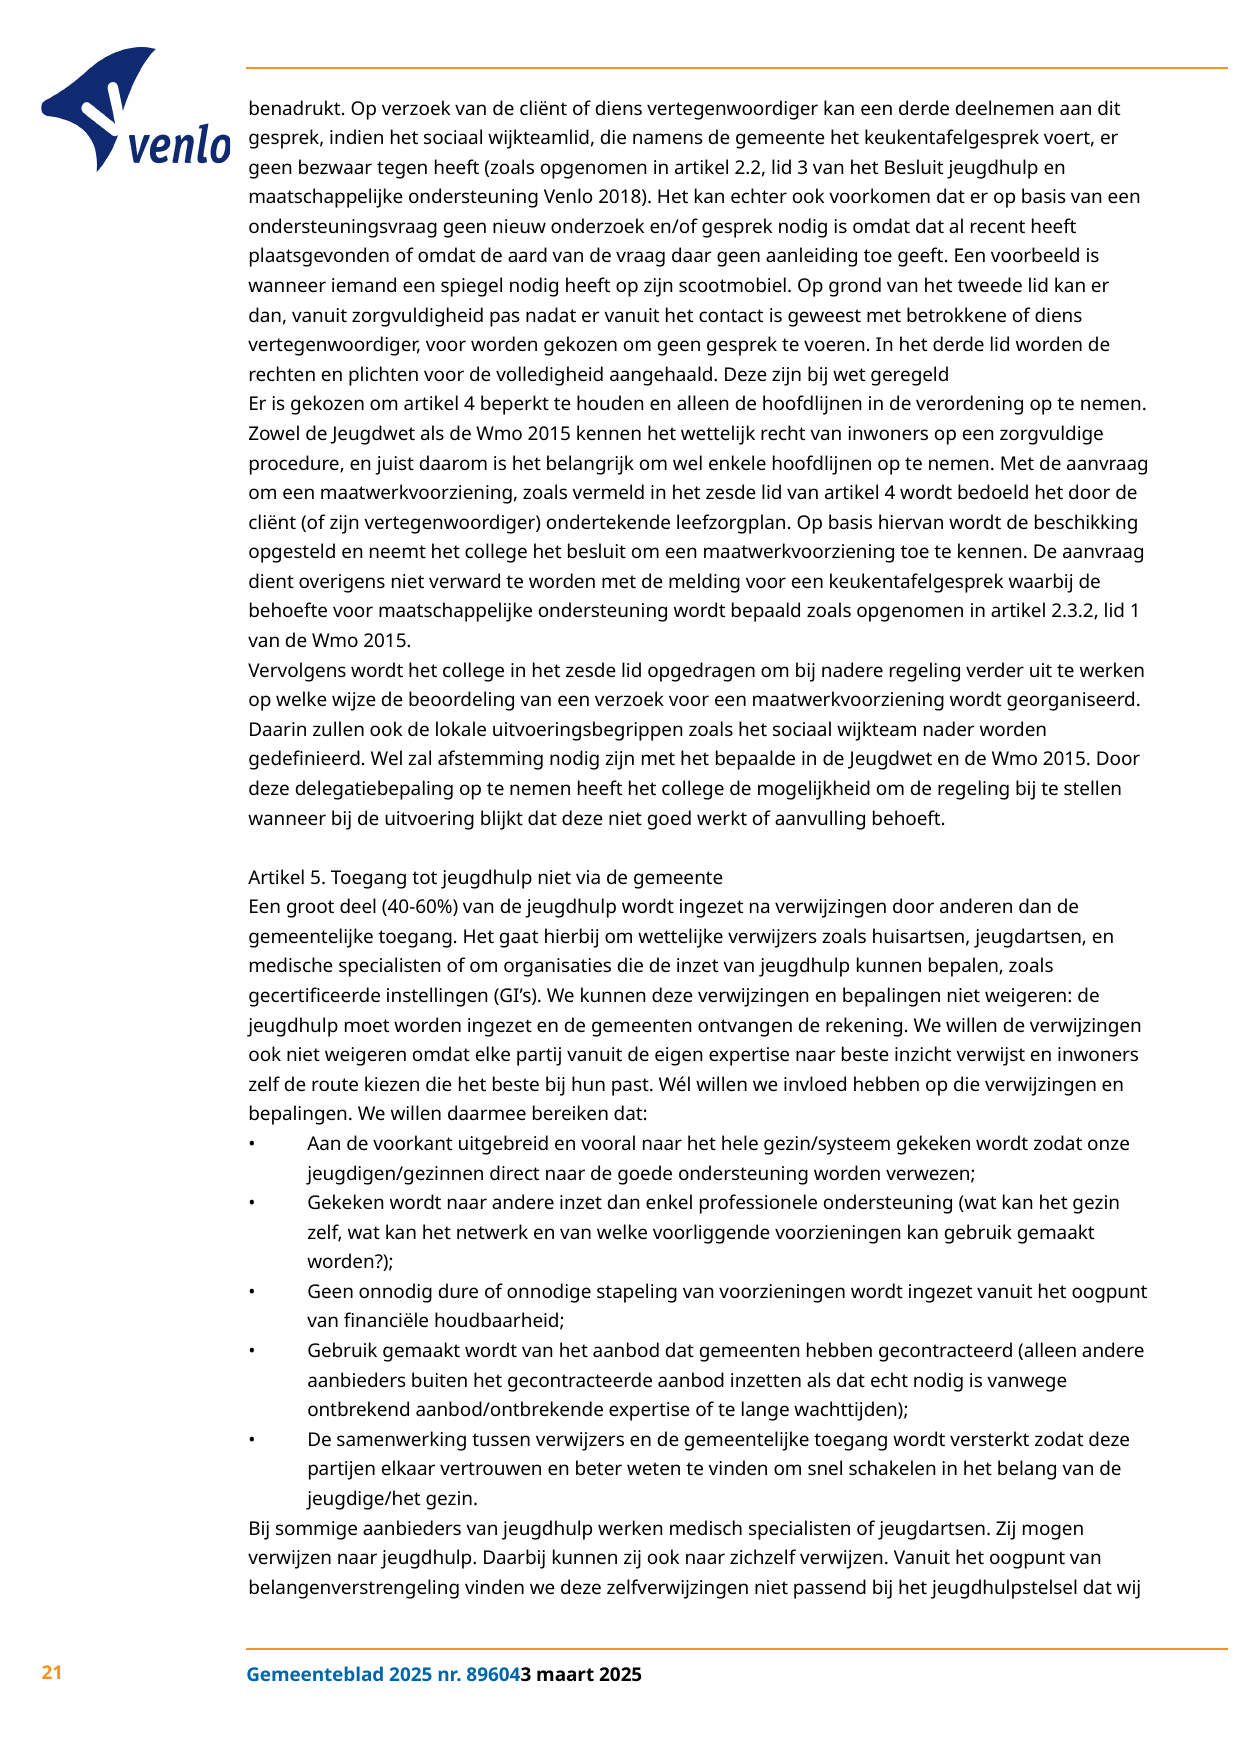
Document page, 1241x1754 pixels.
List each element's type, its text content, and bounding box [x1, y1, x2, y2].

text Een groot deel (40-60%) van de jeugdhulp wordt ingezet na verwijzingen door anderen dan de gemeentelijke toegang. Het gaat hierbij om wettelijke verwijzers zoals huisartsen, jeugdartsen, en medische specialisten of om organisaties die de inzet van jeugdhulp kunnen bepalen, zoals gecertificeerde instellingen (GI’s). We kunnen deze verwijzingen en bepalingen niet weigeren: de jeugdhulp moet worden ingezet en de gemeenten ontvangen de rekening. We willen de verwijzingen ook niet weigeren omdat elke partij vanuit de eigen expertise naar beste inzicht verwijst en inwoners zelf de route kiezen die het beste bij hun past. Wél willen we invloed hebben op die verwijzingen en bepalingen. We willen daarmee bereiken dat: [248, 893, 1152, 1126]
list Aan de voorkant uitgebreid en vooral naar het hele gezin/systeem gekeken wordt zodat onze jeugdigen/gezinnen direct naar de goede ondersteuning worden verwezen; [248, 1130, 1152, 1186]
text Vervolgens wordt het college in het zesde lid opgedragen om bij nadere regeling verder uit te werken op welke wijze de beoordeling van een verzoek voor een maatwerkvoorziening wordt georganiseerd. Daarin zullen ook de lokale uitvoeringsbegrippen zoals het sociaal wijkteam nader worden gedefinieerd. Wel zal afstemming nodig zijn met het bepaalde in de Jeugdwet en de Wmo 2015. Door deze delegatiebepaling op te nemen heeft het college de mogelijkheid om de regeling bij te stellen wanneer bij de uitvoering blijkt dat deze niet goed werkt of aanvulling behoeft. [248, 657, 1152, 831]
picture [41, 47, 231, 172]
list Gekeken wordt naar andere inzet dan enkel professionele ondersteuning (wat kan het gezin zelf, wat kan het netwerk en van welke voorliggende voorzieningen kan gebruik gemaakt worden?); [248, 1189, 1152, 1274]
list De samenwerking tussen verwijzers en de gemeentelijke toegang wordt versterkt zodat deze partijen elkaar vertrouwen en beter weten te vinden om snel schakelen in het belang van de jeugdige/het gezin. [248, 1426, 1152, 1511]
list Gebruik gemaakt wordt van het aanbod dat gemeenten hebben gecontracteerd (alleen andere aanbieders buiten het gecontracteerde aanbod inzetten als dat echt nodig is vanwege ontbrekend aanbod/ontbrekende expertise of te lange wachttijden); [248, 1337, 1152, 1422]
text Artikel 5. Toegang tot jeugdhulp niet via de gemeente [248, 864, 1152, 890]
text Bij sommige aanbieders van jeugdhulp werken medisch specialisten of jeugdartsen. Zij mogen verwijzen naar jeugdhulp. Daarbij kunnen zij ook naar zichzelf verwijzen. Vanuit het oogpunt van belangenverstrengeling vinden we deze zelfverwijzingen niet passend bij het jeugdhulpstelsel dat wij [248, 1515, 1152, 1600]
text benadrukt. Op verzoek van de cliënt of diens vertegenwoordiger kan een derde deelnemen aan dit gesprek, indien het sociaal wijkteamlid, die namens de gemeente het keukentafelgesprek voert, er geen bezwaar tegen heeft (zoals opgenomen in artikel 2.2, lid 3 van het Besluit jeugdhulp en maatschappelijke ondersteuning Venlo 2018). Het kan echter ook voorkomen dat er op basis van een ondersteuningsvraag geen nieuw onderzoek en/of gesprek nodig is omdat dat al recent heeft plaatsgevonden of omdat de aard van de vraag daar geen aanleiding toe geeft. Een voorbeeld is wanneer iemand een spiegel nodig heeft op zijn scootmobiel. Op grond van het tweede lid kan er dan, vanuit zorgvuldigheid pas nadat er vanuit het contact is geweest met betrokkene of diens vertegenwoordiger, voor worden gekozen om geen gesprek te voeren. In het derde lid worden de rechten en plichten voor de volledigheid aangehaald. Deze zijn bij wet geregeld [248, 95, 1152, 387]
list Geen onnodig dure of onnodige stapeling van voorzieningen wordt ingezet vanuit het oogpunt van financiële houdbaarheid; [248, 1278, 1152, 1333]
text Er is gekozen om artikel 4 beperkt te houden en alleen de hoofdlijnen in de verordening op te nemen. Zowel de Jeugdwet als de Wmo 2015 kennen het wettelijk recht van inwoners op een zorgvuldige procedure, en juist daarom is het belangrijk om wel enkele hoofdlijnen op te nemen. Met de aanvraag om een maatwerkvoorziening, zoals vermeld in het zesde lid van artikel 4 wordt bedoeld het door de cliënt (of zijn vertegenwoordiger) ondertekende leefzorgplan. Op basis hiervan wordt de beschikking opgesteld en neemt het college het besluit om een maatwerkvoorziening toe te kennen. De aanvraag dient overigens niet verward te worden met de melding voor een keukentafelgesprek waarbij de behoefte voor maatschappelijke ondersteuning wordt bepaald zoals opgenomen in artikel 2.3.2, lid 1 van de Wmo 2015. [248, 391, 1152, 653]
